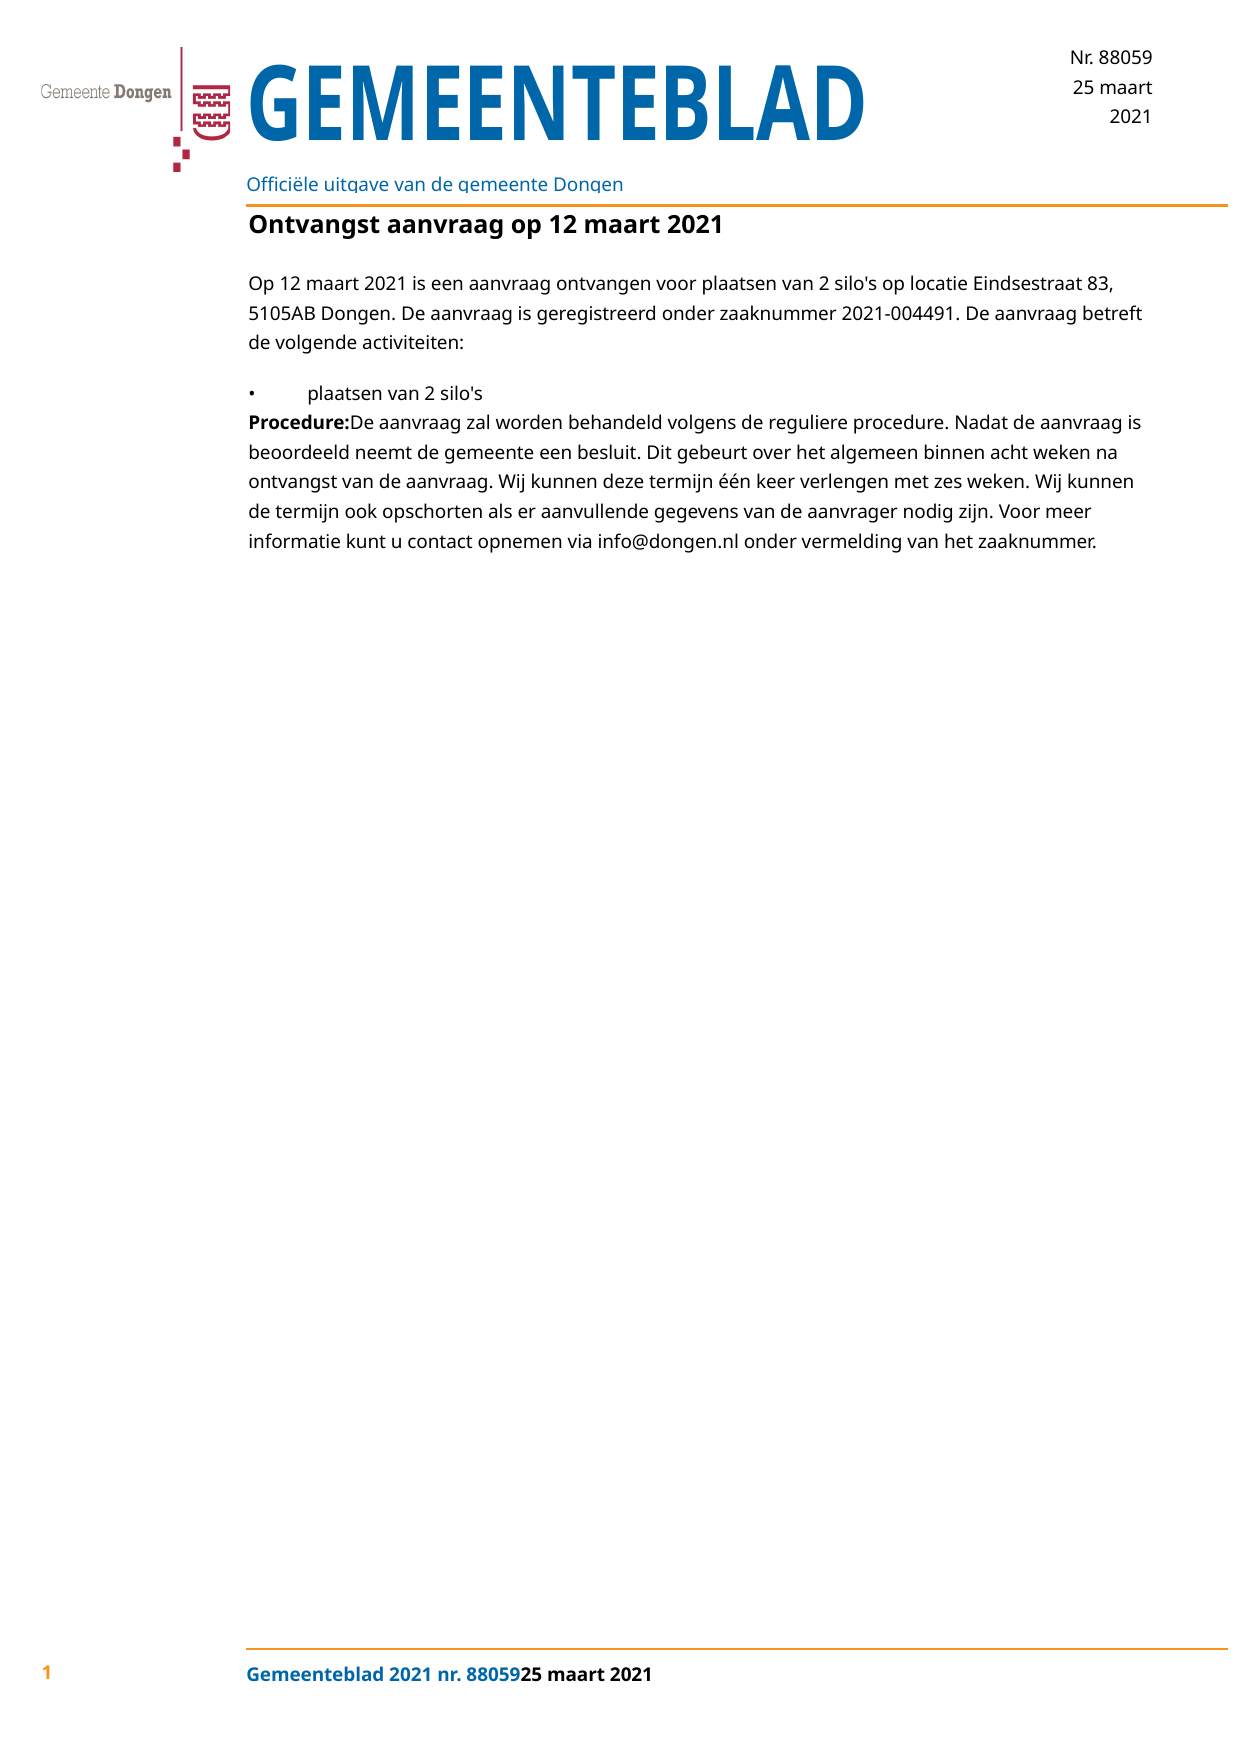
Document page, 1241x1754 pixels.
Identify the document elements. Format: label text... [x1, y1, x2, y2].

list plaatsen van 2 silo's [248, 380, 1152, 406]
text Op 12 maart 2021 is een aanvraag ontvangen voor plaatsen van 2 silo's op locatie Eindsestraat 83, 5105AB Dongen. De aanvraag is geregistreerd onder zaaknummer 2021-004491. De aanvraag betreft de volgende activiteiten: [248, 270, 1152, 355]
text Ontvangst aanvraag op 12 maart 2021 [248, 207, 1152, 241]
text Procedure:De aanvraag zal worden behandeld volgens de reguliere procedure. Nadat de aanvraag is beoordeeld neemt de gemeente een besluit. Dit gebeurt over het algemeen binnen acht weken na ontvangst van de aanvraag. Wij kunnen deze termijn één keer verlengen met zes weken. Wij kunnen de termijn ook opschorten als er aanvullende gegevens van de aanvrager nodig zijn. Voor meer informatie kunt u contact opnemen via info@dongen.nl onder vermelding van het zaaknummer. [248, 409, 1152, 553]
picture [41, 47, 231, 172]
